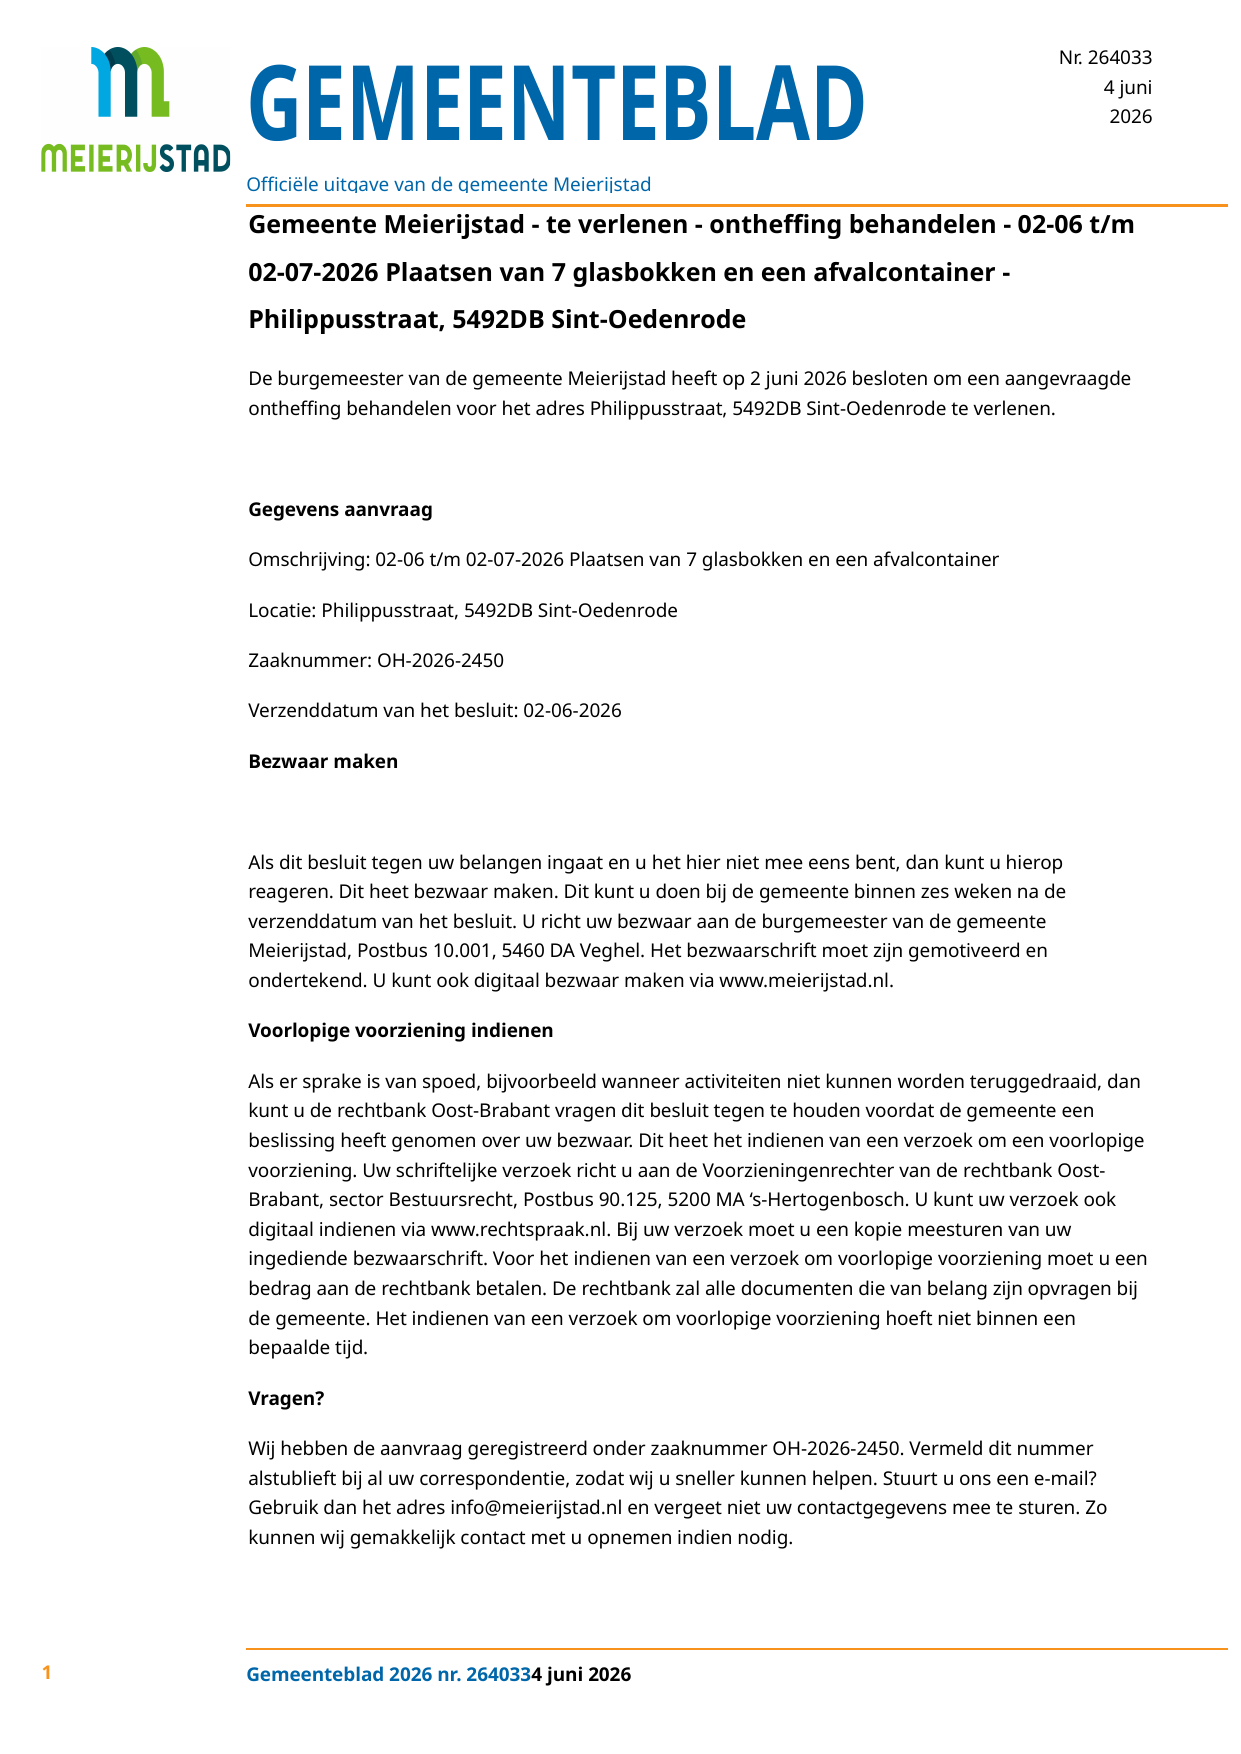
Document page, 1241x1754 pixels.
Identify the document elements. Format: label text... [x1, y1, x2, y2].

text Verzenddatum van het besluit: 02-06-2026 [248, 698, 1152, 723]
text Voorlopige voorziening indienen [248, 1018, 1152, 1043]
text Bezwaar maken [248, 748, 1152, 774]
text Wij hebben de aanvraag geregistreerd onder zaaknummer OH-2026-2450. Vermeld dit nummer alstublieft bij al uw correspondentie, zodat wij u sneller kunnen helpen. Stuurt u ons een e-mail? Gebruik dan het adres info@meierijstad.nl en vergeet niet uw contactgegevens mee te sturen. Zo kunnen wij gemakkelijk contact met u opnemen indien nodig. [248, 1435, 1152, 1549]
text Gegevens aanvraag [248, 496, 1152, 522]
text Locatie: Philippusstraat, 5492DB Sint-Oedenrode [248, 597, 1152, 622]
text De burgemeester van de gemeente Meierijstad heeft op 2 juni 2026 besloten om een aangevraagde ontheffing behandelen voor het adres Philippusstraat, 5492DB Sint-Oedenrode te verlenen. [248, 366, 1152, 421]
text Zaaknummer: OH-2026-2450 [248, 647, 1152, 673]
text Omschrijving: 02-06 t/m 02-07-2026 Plaatsen van 7 glasbokken en een afvalcontainer [248, 546, 1152, 572]
picture [41, 47, 231, 172]
text Als dit besluit tegen uw belangen ingaat en u het hier niet mee eens bent, dan kunt u hierop reageren. Dit heet bezwaar maken. Dit kunt u doen bij de gemeente binnen zes weken na de verzenddatum van het besluit. U richt uw bezwaar aan de burgemeester van de gemeente Meierijstad, Postbus 10.001, 5460 DA Veghel. Het bezwaarschrift moet zijn gemotiveerd en ondertekend. U kunt ook digitaal bezwaar maken via www.meierijstad.nl. [248, 849, 1152, 993]
text Als er sprake is van spoed, bijvoorbeeld wanneer activiteiten niet kunnen worden teruggedraaid, dan kunt u de rechtbank Oost-Brabant vragen dit besluit tegen te houden voordat de gemeente een beslissing heeft genomen over uw bezwaar. Dit heet het indienen van een verzoek om een voorlopige voorziening. Uw schriftelijke verzoek richt u aan de Voorzieningenrechter van de rechtbank Oost-Brabant, sector Bestuursrecht, Postbus 90.125, 5200 MA ‘s-Hertogenbosch. U kunt uw verzoek ook digitaal indienen via www.rechtspraak.nl. Bij uw verzoek moet u een kopie meesturen van uw ingediende bezwaarschrift. Voor het indienen van een verzoek om voorlopige voorziening moet u een bedrag aan de rechtbank betalen. De rechtbank zal alle documenten die van belang zijn opvragen bij de gemeente. Het indienen van een verzoek om voorlopige voorziening hoeft niet binnen een bepaalde tijd. [248, 1068, 1152, 1360]
text Gemeente Meierijstad - te verlenen - ontheffing behandelen - 02-06 t/m 02-07-2026 Plaatsen van 7 glasbokken en een afvalcontainer - Philippusstraat, 5492DB Sint-Oedenrode [248, 207, 1152, 336]
text Vragen? [248, 1385, 1152, 1410]
